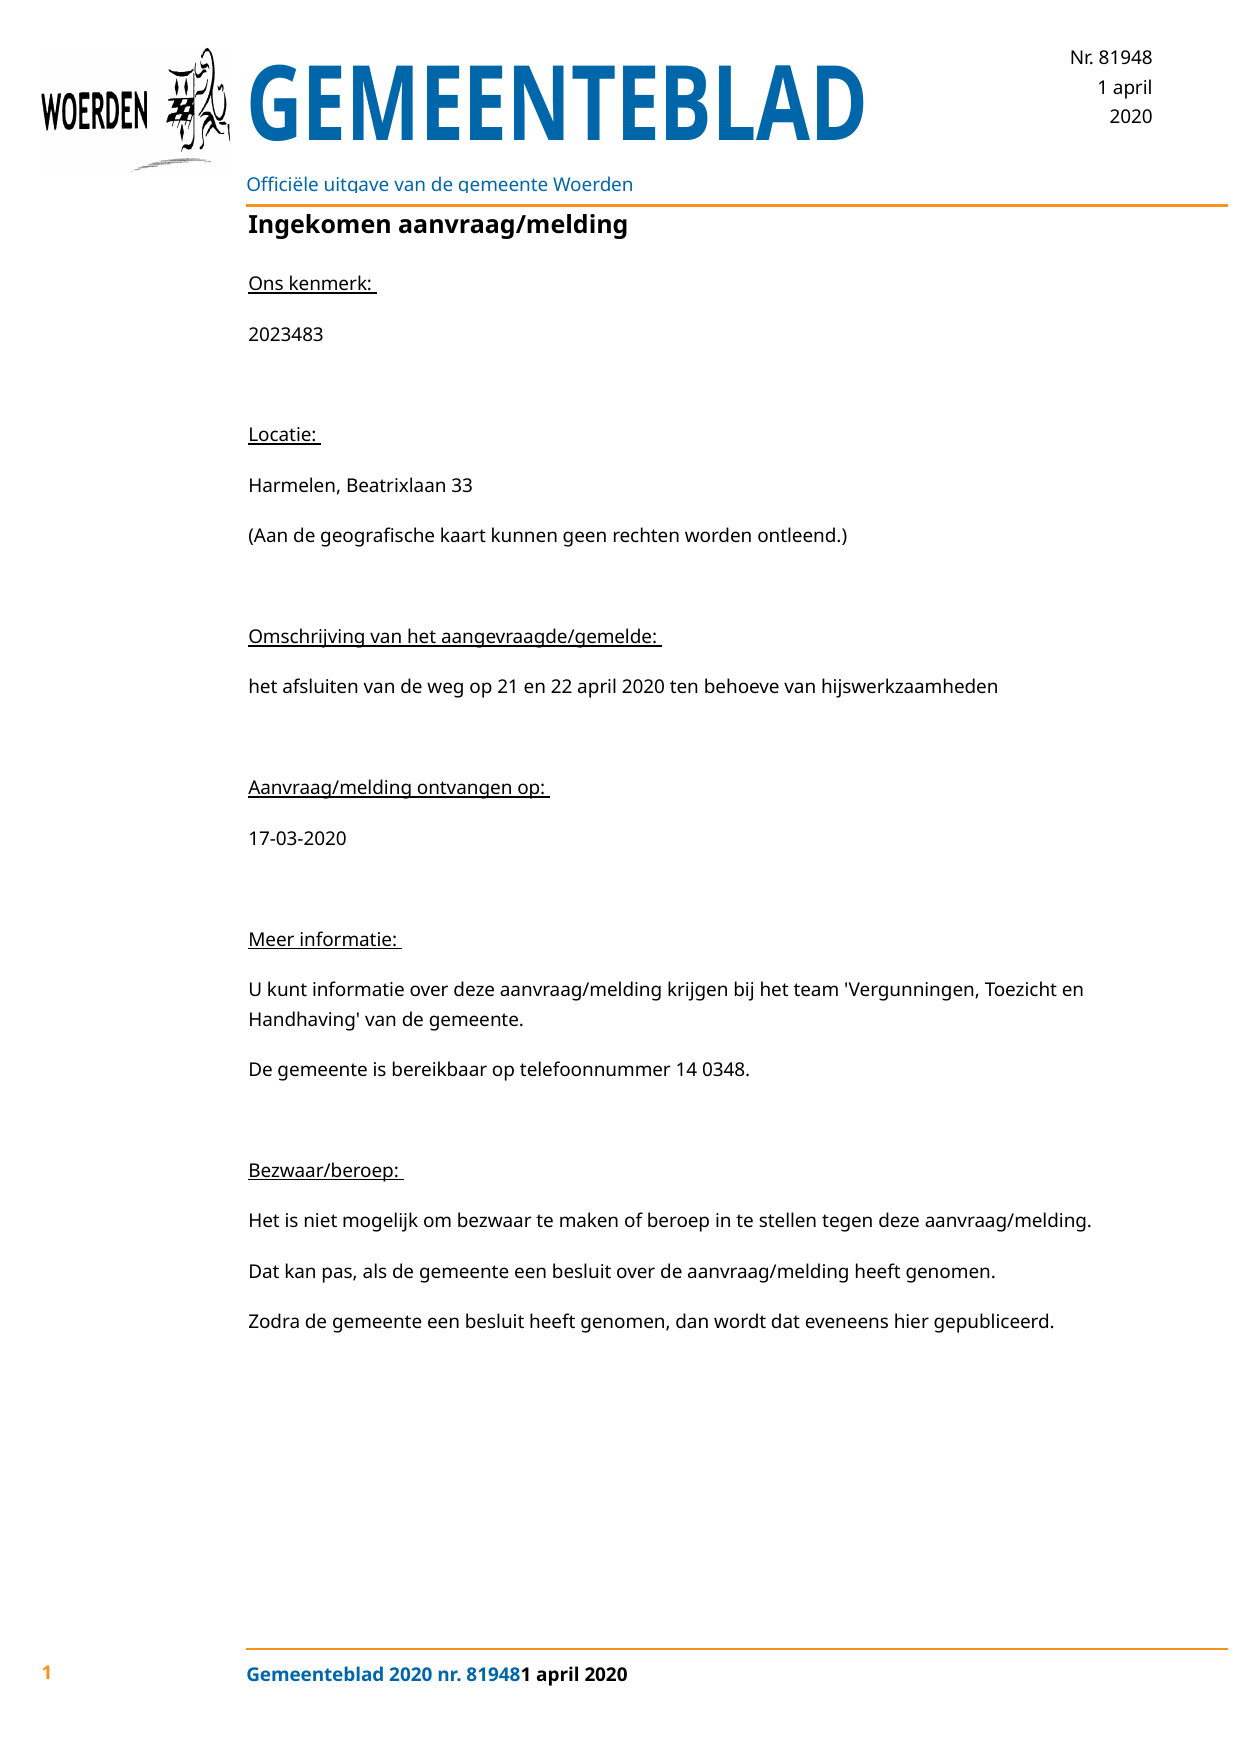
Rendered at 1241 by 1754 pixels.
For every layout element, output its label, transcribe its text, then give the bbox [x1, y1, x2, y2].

text Het is niet mogelijk om bezwaar te maken of beroep in te stellen tegen deze aanvraag/melding. [248, 1207, 1152, 1233]
text Bezwaar/beroep: [248, 1157, 1152, 1183]
text Meer informatie: [248, 926, 1152, 951]
text Locatie: [248, 422, 1152, 447]
text Ingekomen aanvraag/melding [248, 207, 1152, 241]
text De gemeente is bereikbaar op telefoonnummer 14 0348. [248, 1056, 1152, 1082]
text het afsluiten van de weg op 21 en 22 april 2020 ten behoeve van hijswerkzaamheden [248, 674, 1152, 699]
text U kunt informatie over deze aanvraag/melding krijgen bij het team 'Vergunningen, Toezicht en Handhaving' van de gemeente. [248, 976, 1152, 1031]
text Dat kan pas, als de gemeente een besluit over de aanvraag/melding heeft genomen. [248, 1258, 1152, 1283]
text 17-03-2020 [248, 825, 1152, 851]
picture [41, 47, 231, 172]
text Zodra de gemeente een besluit heeft genomen, dan wordt dat eveneens hier gepubliceerd. [248, 1308, 1152, 1334]
text 2023483 [248, 321, 1152, 346]
text (Aan de geografische kaart kunnen geen rechten worden ontleend.) [248, 522, 1152, 548]
text Harmelen, Beatrixlaan 33 [248, 472, 1152, 498]
text Ons kenmerk: [248, 270, 1152, 296]
text Aanvraag/melding ontvangen op: [248, 774, 1152, 800]
text Omschrijving van het aangevraagde/gemelde: [248, 623, 1152, 649]
